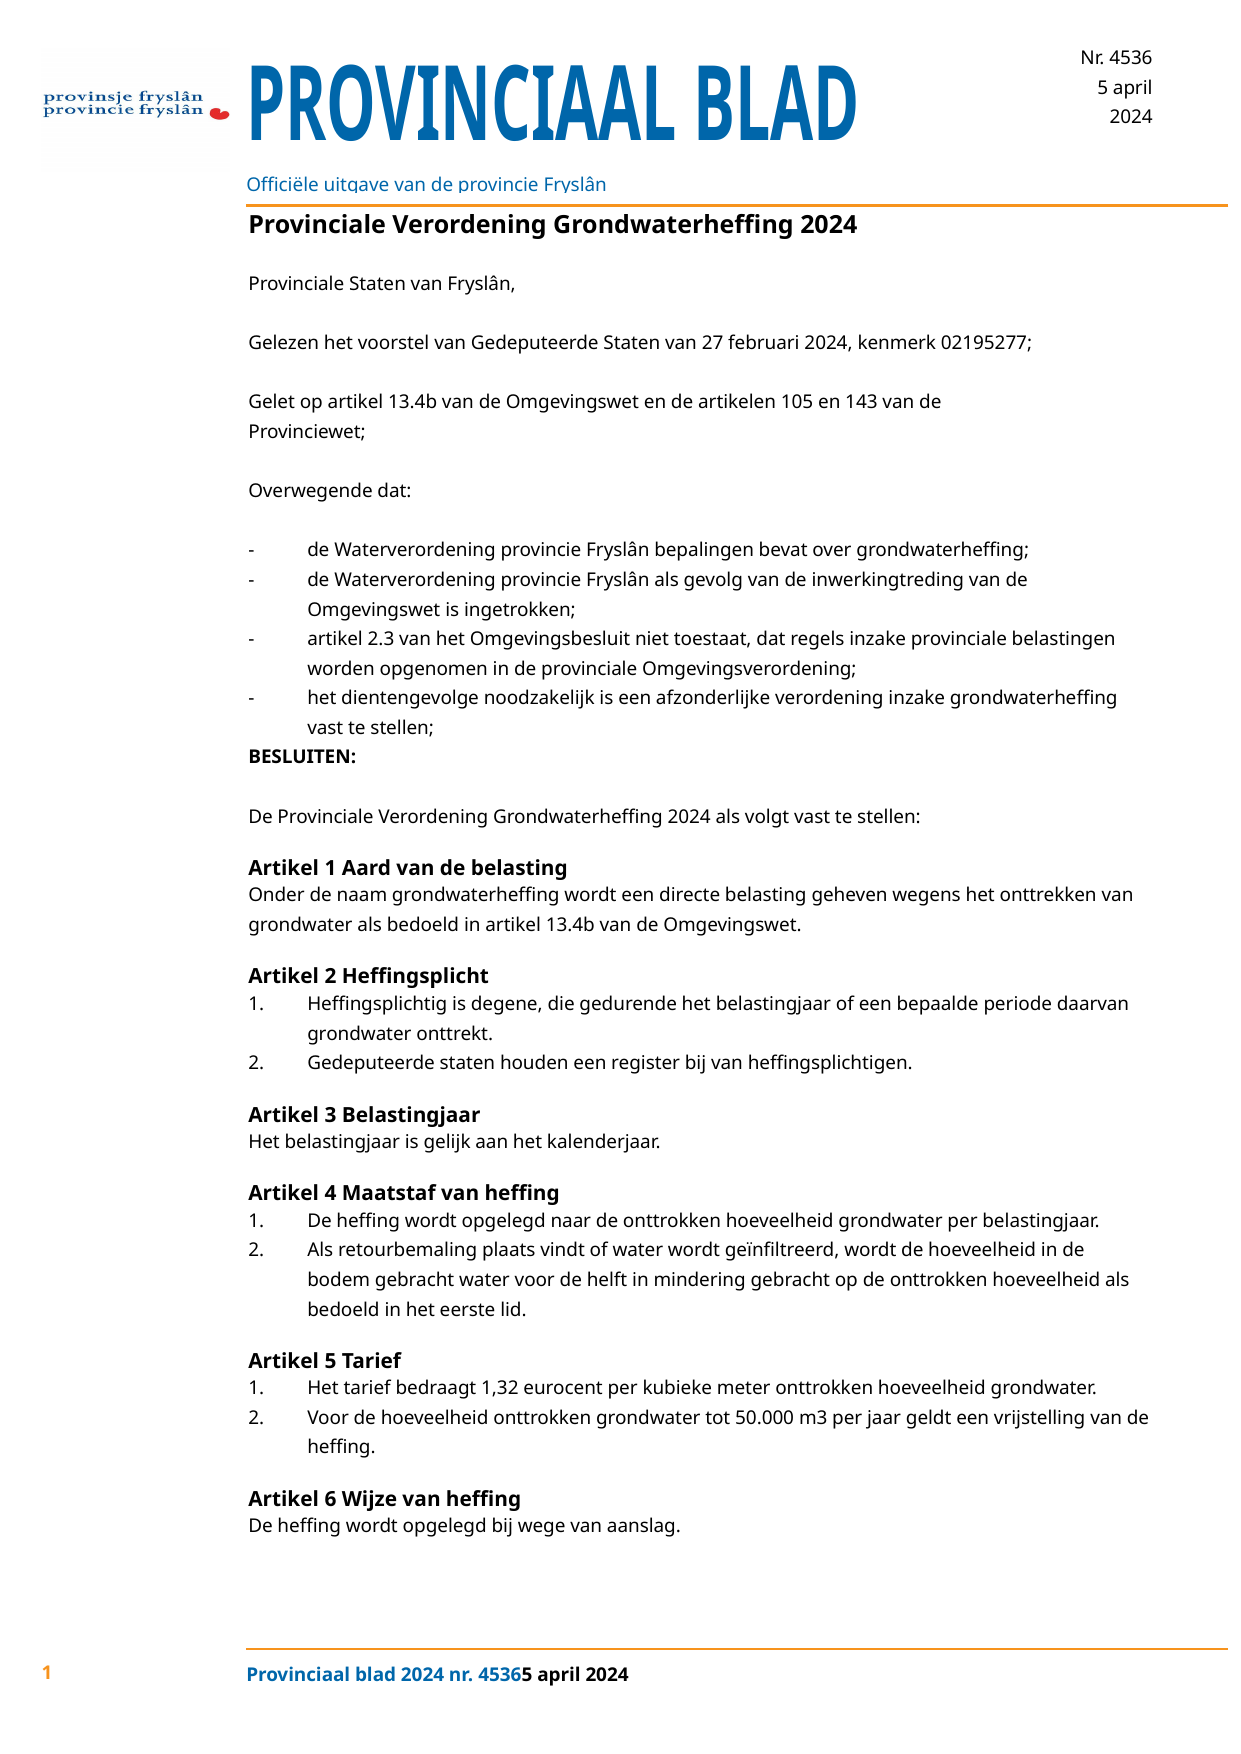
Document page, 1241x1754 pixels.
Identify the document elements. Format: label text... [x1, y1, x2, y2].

text De Provinciale Verordening Grondwaterheffing 2024 als volgt vast te stellen: [248, 803, 1152, 828]
list het dientengevolge noodzakelijk is een afzonderlijke verordening inzake grondwaterheffing vast te stellen; [248, 684, 1152, 740]
list Het tarief bedraagt 1,32 eurocent per kubieke meter onttrokken hoeveelheid grondwater. [248, 1374, 1152, 1400]
text Artikel 2 Heffingsplicht [248, 962, 1152, 990]
text Artikel 4 Maatstaf van heffing [248, 1178, 1152, 1207]
list De heffing wordt opgelegd naar de onttrokken hoeveelheid grondwater per belastingjaar. [248, 1207, 1152, 1233]
text Gelet op artikel 13.4b van de Omgevingswet en de artikelen 105 en 143 van de [248, 389, 1152, 414]
list Gedeputeerde staten houden een register bij van heffingsplichtigen. [248, 1049, 1152, 1075]
list Als retourbemaling plaats vindt of water wordt geïnfiltreerd, wordt de hoeveelheid in de bodem gebracht water voor de helft in mindering gebracht op de onttrokken hoeveelheid als bedoeld in het eerste lid. [248, 1237, 1152, 1321]
picture [41, 47, 231, 172]
list artikel 2.3 van het Omgevingsbesluit niet toestaat, dat regels inzake provinciale belastingen worden opgenomen in de provinciale Omgevingsverordening; [248, 625, 1152, 681]
text Provinciewet; [248, 418, 1152, 444]
text Provinciale Staten van Fryslân, [248, 270, 1152, 296]
text Onder de naam grondwaterheffing wordt een directe belasting geheven wegens het onttrekken van grondwater als bedoeld in artikel 13.4b van de Omgevingswet. [248, 882, 1152, 937]
list Voor de hoeveelheid onttrokken grondwater tot 50.000 m3 per jaar geldt een vrijstelling van de heffing. [248, 1404, 1152, 1459]
text Artikel 1 Aard van de belasting [248, 853, 1152, 882]
text Overwegende dat: [248, 477, 1152, 503]
list de Waterverordening provincie Fryslân bepalingen bevat over grondwaterheffing; [248, 537, 1152, 562]
text BESLUITEN: [248, 744, 1152, 769]
text Provinciale Verordening Grondwaterheffing 2024 [248, 207, 1152, 241]
text Artikel 3 Belastingjaar [248, 1100, 1152, 1128]
text De heffing wordt opgelegd bij wege van aanslag. [248, 1513, 1152, 1538]
text Het belastingjaar is gelijk aan het kalenderjaar. [248, 1128, 1152, 1154]
text Artikel 6 Wijze van heffing [248, 1484, 1152, 1513]
text Gelezen het voorstel van Gedeputeerde Staten van 27 februari 2024, kenmerk 02195277; [248, 329, 1152, 355]
list de Waterverordening provincie Fryslân als gevolg van de inwerkingtreding van de Omgevingswet is ingetrokken; [248, 566, 1152, 621]
text Artikel 5 Tarief [248, 1346, 1152, 1374]
list Heffingsplichtig is degene, die gedurende het belastingjaar of een bepaalde periode daarvan grondwater onttrekt. [248, 990, 1152, 1045]
